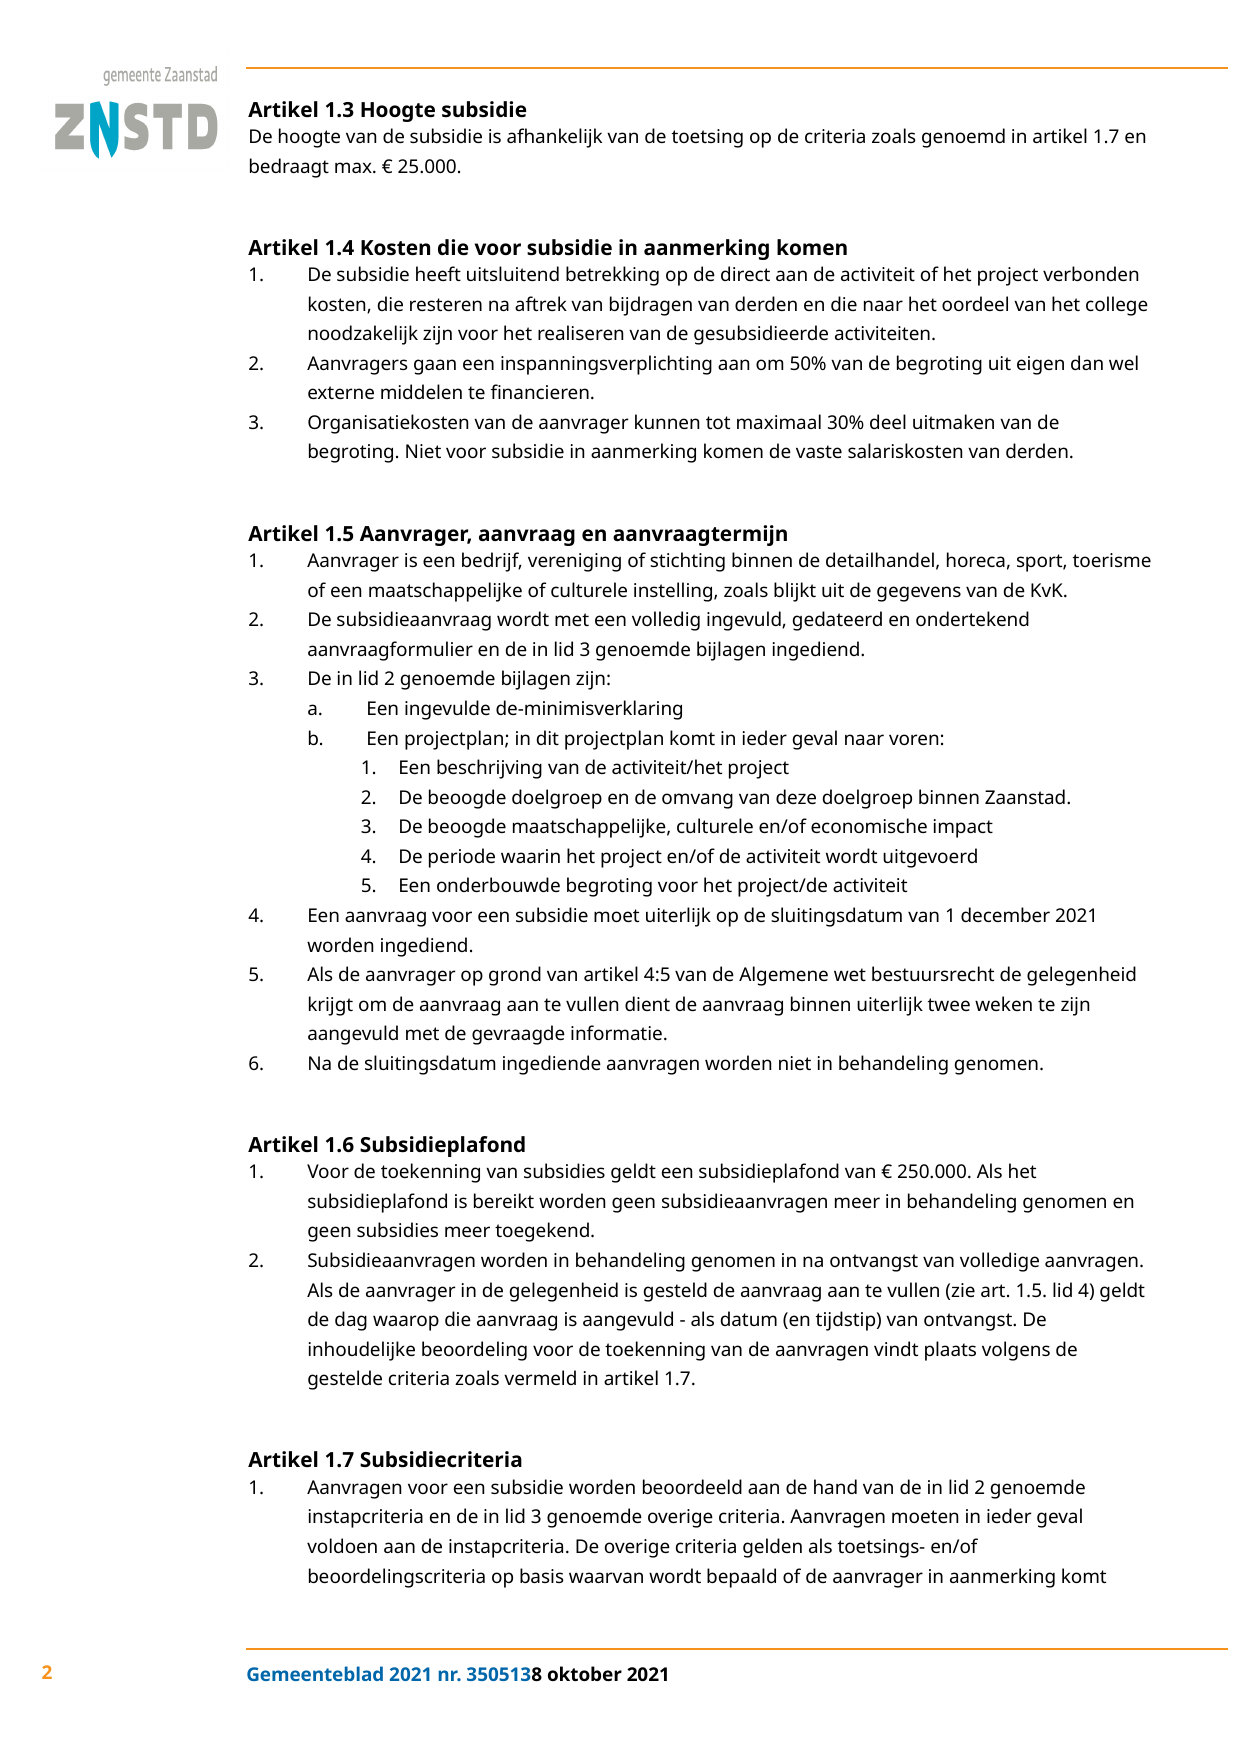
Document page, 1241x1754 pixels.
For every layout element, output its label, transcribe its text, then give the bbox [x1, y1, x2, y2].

text Artikel 1.5 Aanvrager, aanvraag en aanvraagtermijn [248, 519, 1152, 547]
list Organisatiekosten van de aanvrager kunnen tot maximaal 30% deel uitmaken van de begroting. Niet voor subsidie in aanmerking komen de vaste salariskosten van derden. [248, 409, 1152, 464]
list Een beschrijving van de activiteit/het project [361, 754, 1152, 780]
list Een onderbouwde begroting voor het project/de activiteit [361, 873, 1152, 898]
list Aanvragen voor een subsidie worden beoordeeld aan de hand van de in lid 2 genoemde instapcriteria en de in lid 3 genoemde overige criteria. Aanvragen moeten in ieder geval voldoen aan de instapcriteria. De overige criteria gelden als toetsings- en/of beoordelingscriteria op basis waarvan wordt bepaald of de aanvrager in aanmerking komt [248, 1474, 1152, 1588]
list Een aanvraag voor een subsidie moet uiterlijk op de sluitingsdatum van 1 december 2021 worden ingediend. [248, 902, 1152, 957]
list Subsidieaanvragen worden in behandeling genomen in na ontvangst van volledige aanvragen. Als de aanvrager in de gelegenheid is gesteld de aanvraag aan te vullen (zie art. 1.5. lid 4) geldt de dag waarop die aanvraag is aangevuld - als datum (en tijdstip) van ontvangst. De inhoudelijke beoordeling voor de toekenning van de aanvragen vindt plaats volgens de gestelde criteria zoals vermeld in artikel 1.7. [248, 1247, 1152, 1391]
list Na de sluitingsdatum ingediende aanvragen worden niet in behandeling genomen. [248, 1050, 1152, 1076]
text Artikel 1.6 Subsidieplafond [248, 1130, 1152, 1158]
text Artikel 1.4 Kosten die voor subsidie in aanmerking komen [248, 233, 1152, 261]
list De periode waarin het project en/of de activiteit wordt uitgevoerd [361, 843, 1152, 869]
text Artikel 1.3 Hoogte subsidie [248, 95, 1152, 123]
list De subsidie heeft uitsluitend betrekking op de direct aan de activiteit of het project verbonden kosten, die resteren na aftrek van bijdragen van derden en die naar het oordeel van het college noodzakelijk zijn voor het realiseren van de gesubsidieerde activiteiten. [248, 261, 1152, 346]
list Aanvrager is een bedrijf, vereniging of stichting binnen de detailhandel, horeca, sport, toerisme of een maatschappelijke of culturele instelling, zoals blijkt uit de gegevens van de KvK. [248, 547, 1152, 602]
list Aanvragers gaan een inspanningsverplichting aan om 50% van de begroting uit eigen dan wel externe middelen te financieren. [248, 350, 1152, 405]
list De beoogde doelgroep en de omvang van deze doelgroep binnen Zaanstad. [361, 784, 1152, 809]
list Als de aanvrager op grond van artikel 4:5 van de Algemene wet bestuursrecht de gelegenheid krijgt om de aanvraag aan te vullen dient de aanvraag binnen uiterlijk twee weken te zijn aangevuld met de gevraagde informatie. [248, 961, 1152, 1046]
list De in lid 2 genoemde bijlagen zijn: [248, 666, 1152, 691]
text Artikel 1.7 Subsidiecriteria [248, 1446, 1152, 1474]
list Een ingevulde de-minimisverklaring [307, 695, 1152, 721]
list De subsidieaanvraag wordt met een volledig ingevuld, gedateerd en ondertekend aanvraagformulier en de in lid 3 genoemde bijlagen ingediend. [248, 606, 1152, 662]
list De beoogde maatschappelijke, culturele en/of economische impact [361, 813, 1152, 839]
list Een projectplan; in dit projectplan komt in ieder geval naar voren: [307, 725, 1152, 750]
picture [41, 47, 231, 172]
text De hoogte van de subsidie is afhankelijk van de toetsing op de criteria zoals genoemd in artikel 1.7 en bedraagt max. € 25.000. [248, 123, 1152, 178]
list Voor de toekenning van subsidies geldt een subsidieplafond van € 250.000. Als het subsidieplafond is bereikt worden geen subsidieaanvragen meer in behandeling genomen en geen subsidies meer toegekend. [248, 1158, 1152, 1243]
